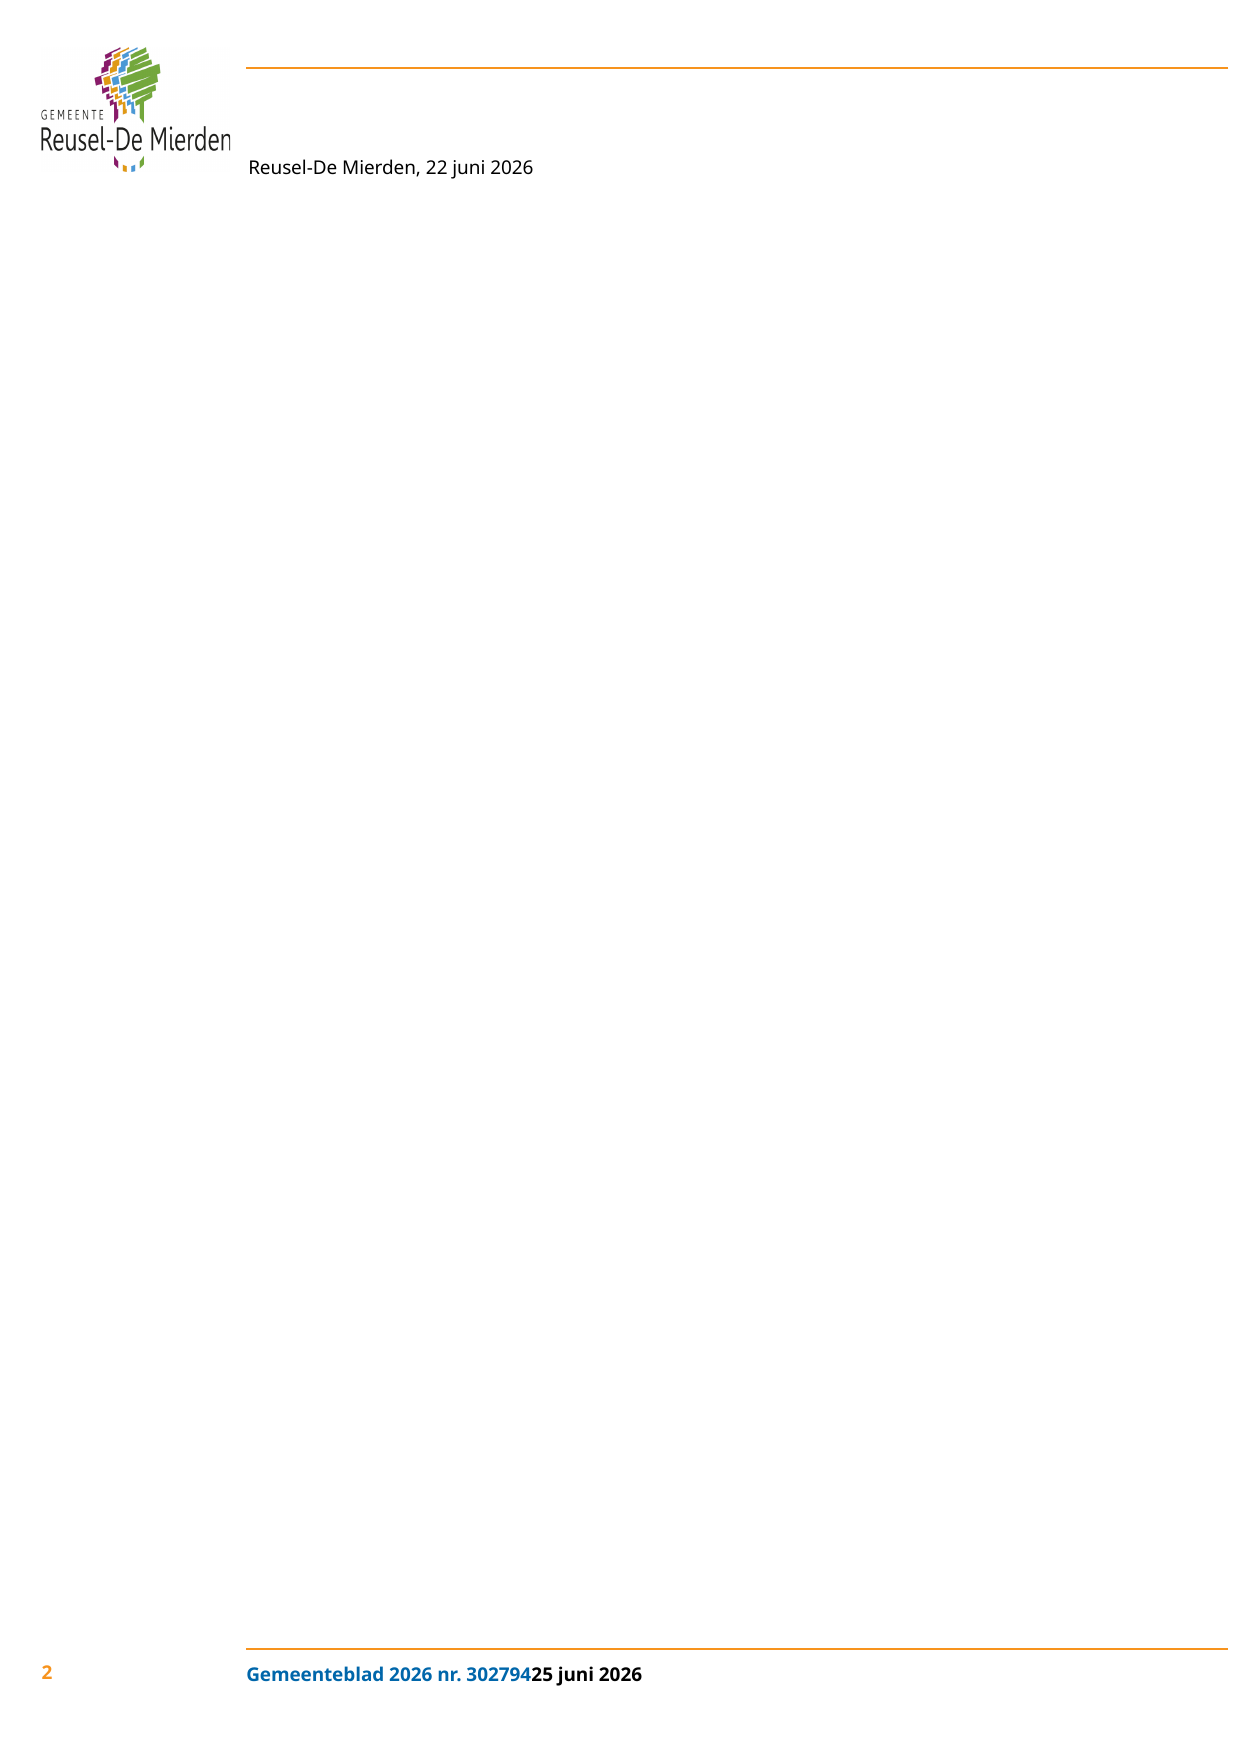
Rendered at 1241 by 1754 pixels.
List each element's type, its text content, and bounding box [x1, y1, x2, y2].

text Reusel-De Mierden, 22 juni 2026 [248, 154, 1152, 180]
picture [41, 47, 231, 172]
